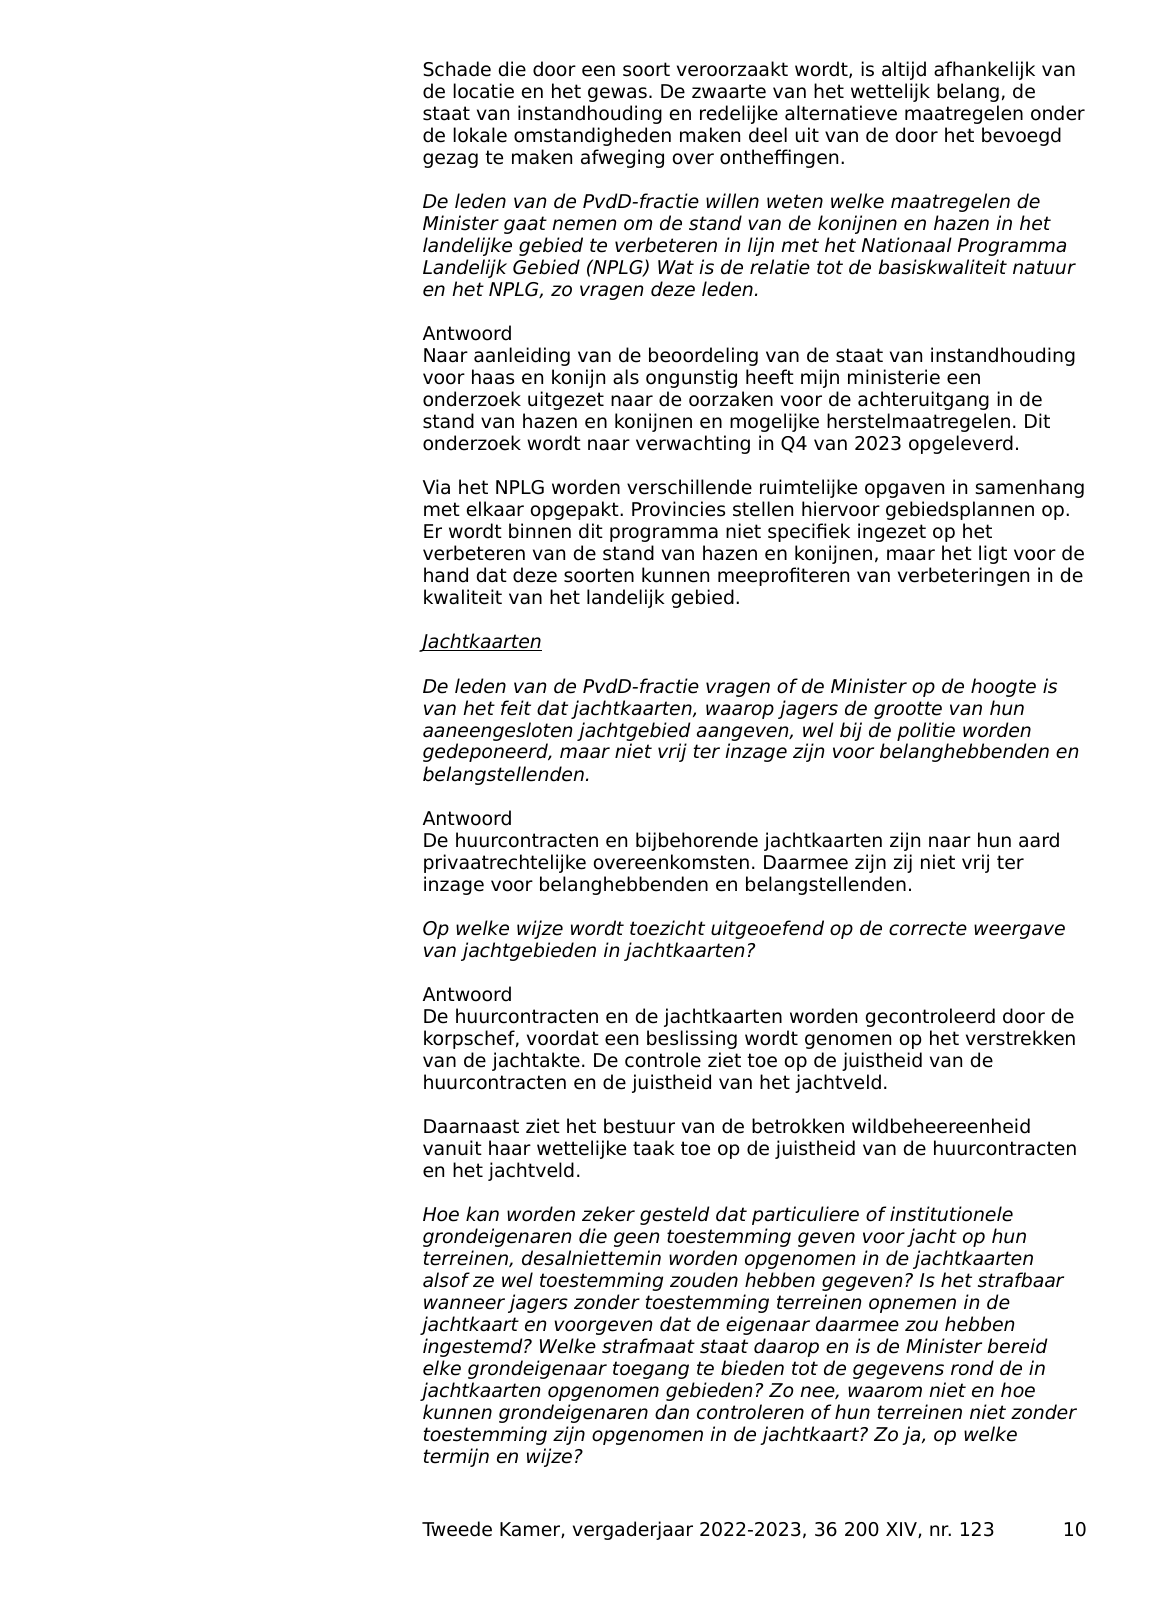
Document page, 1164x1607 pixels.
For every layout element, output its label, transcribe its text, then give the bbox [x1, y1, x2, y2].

text Antwoord [422, 808, 1087, 829]
text Naar aanleiding van de beoordeling van de staat van instandhouding voor haas en konijn als ongunstig heeft mijn ministerie een onderzoek uitgezet naar de oorzaken voor de achteruitgang in de stand van hazen en konijnen en mogelijke herstelmaatregelen. Dit onderzoek wordt naar verwachting in Q4 van 2023 opgeleverd. [422, 345, 1087, 455]
text De leden van de PvdD-fractie vragen of de Minister op de hoogte is van het feit dat jachtkaarten, waarop jagers de grootte van hun aaneengesloten jachtgebied aangeven, wel bij de politie worden gedeponeerd, maar niet vrij ter inzage zijn voor belanghebbenden en belangstellenden. [422, 676, 1087, 785]
text Hoe kan worden zeker gesteld dat particuliere of institutionele grondeigenaren die geen toestemming geven voor jacht op hun terreinen, desalniettemin worden opgenomen in de jachtkaarten alsof ze wel toestemming zouden hebben gegeven? Is het strafbaar wanneer jagers zonder toestemming terreinen opnemen in de jachtkaart en voorgeven dat de eigenaar daarmee zou hebben ingestemd? Welke strafmaat staat daarop en is de Minister bereid elke grondeigenaar toegang te bieden tot de gegevens rond de in jachtkaarten opgenomen gebieden? Zo nee, waarom niet en hoe kunnen grondeigenaren dan controleren of hun terreinen niet zonder toestemming zijn opgenomen in de jachtkaart? Zo ja, op welke termijn en wijze? [422, 1204, 1087, 1468]
text De huurcontracten en de jachtkaarten worden gecontroleerd door de korpschef, voordat een beslissing wordt genomen op het verstrekken van de jachtakte. De controle ziet toe op de juistheid van de huurcontracten en de juistheid van het jachtveld. [422, 1006, 1087, 1094]
text De leden van de PvdD-fractie willen weten welke maatregelen de Minister gaat nemen om de stand van de konijnen en hazen in het landelijke gebied te verbeteren in lijn met het Nationaal Programma Landelijk Gebied (NPLG) Wat is de relatie tot de basiskwaliteit natuur en het NPLG, zo vragen deze leden. [422, 191, 1087, 301]
text Daarnaast ziet het bestuur van de betrokken wildbeheereenheid vanuit haar wettelijke taak toe op de juistheid van de huurcontracten en het jachtveld. [422, 1116, 1087, 1182]
subtitle Jachtkaarten [422, 631, 1087, 653]
text Antwoord [422, 323, 1087, 345]
text Via het NPLG worden verschillende ruimtelijke opgaven in samenhang met elkaar opgepakt. Provincies stellen hiervoor gebiedsplannen op. Er wordt binnen dit programma niet specifiek ingezet op het verbeteren van de stand van hazen en konijnen, maar het ligt voor de hand dat deze soorten kunnen meeprofiteren van verbeteringen in de kwaliteit van het landelijk gebied. [422, 477, 1087, 609]
text Antwoord [422, 984, 1087, 1006]
text De huurcontracten en bijbehorende jachtkaarten zijn naar hun aard privaatrechtelijke overeenkomsten. Daarmee zijn zij niet vrij ter inzage voor belanghebbenden en belangstellenden. [422, 829, 1087, 896]
text Schade die door een soort veroorzaakt wordt, is altijd afhankelijk van de locatie en het gewas. De zwaarte van het wettelijk belang, de staat van instandhouding en redelijke alternatieve maatregelen onder de lokale omstandigheden maken deel uit van de door het bevoegd gezag te maken afweging over ontheffingen. [422, 59, 1087, 169]
text Op welke wijze wordt toezicht uitgeoefend op de correcte weergave van jachtgebieden in jachtkaarten? [422, 918, 1087, 962]
